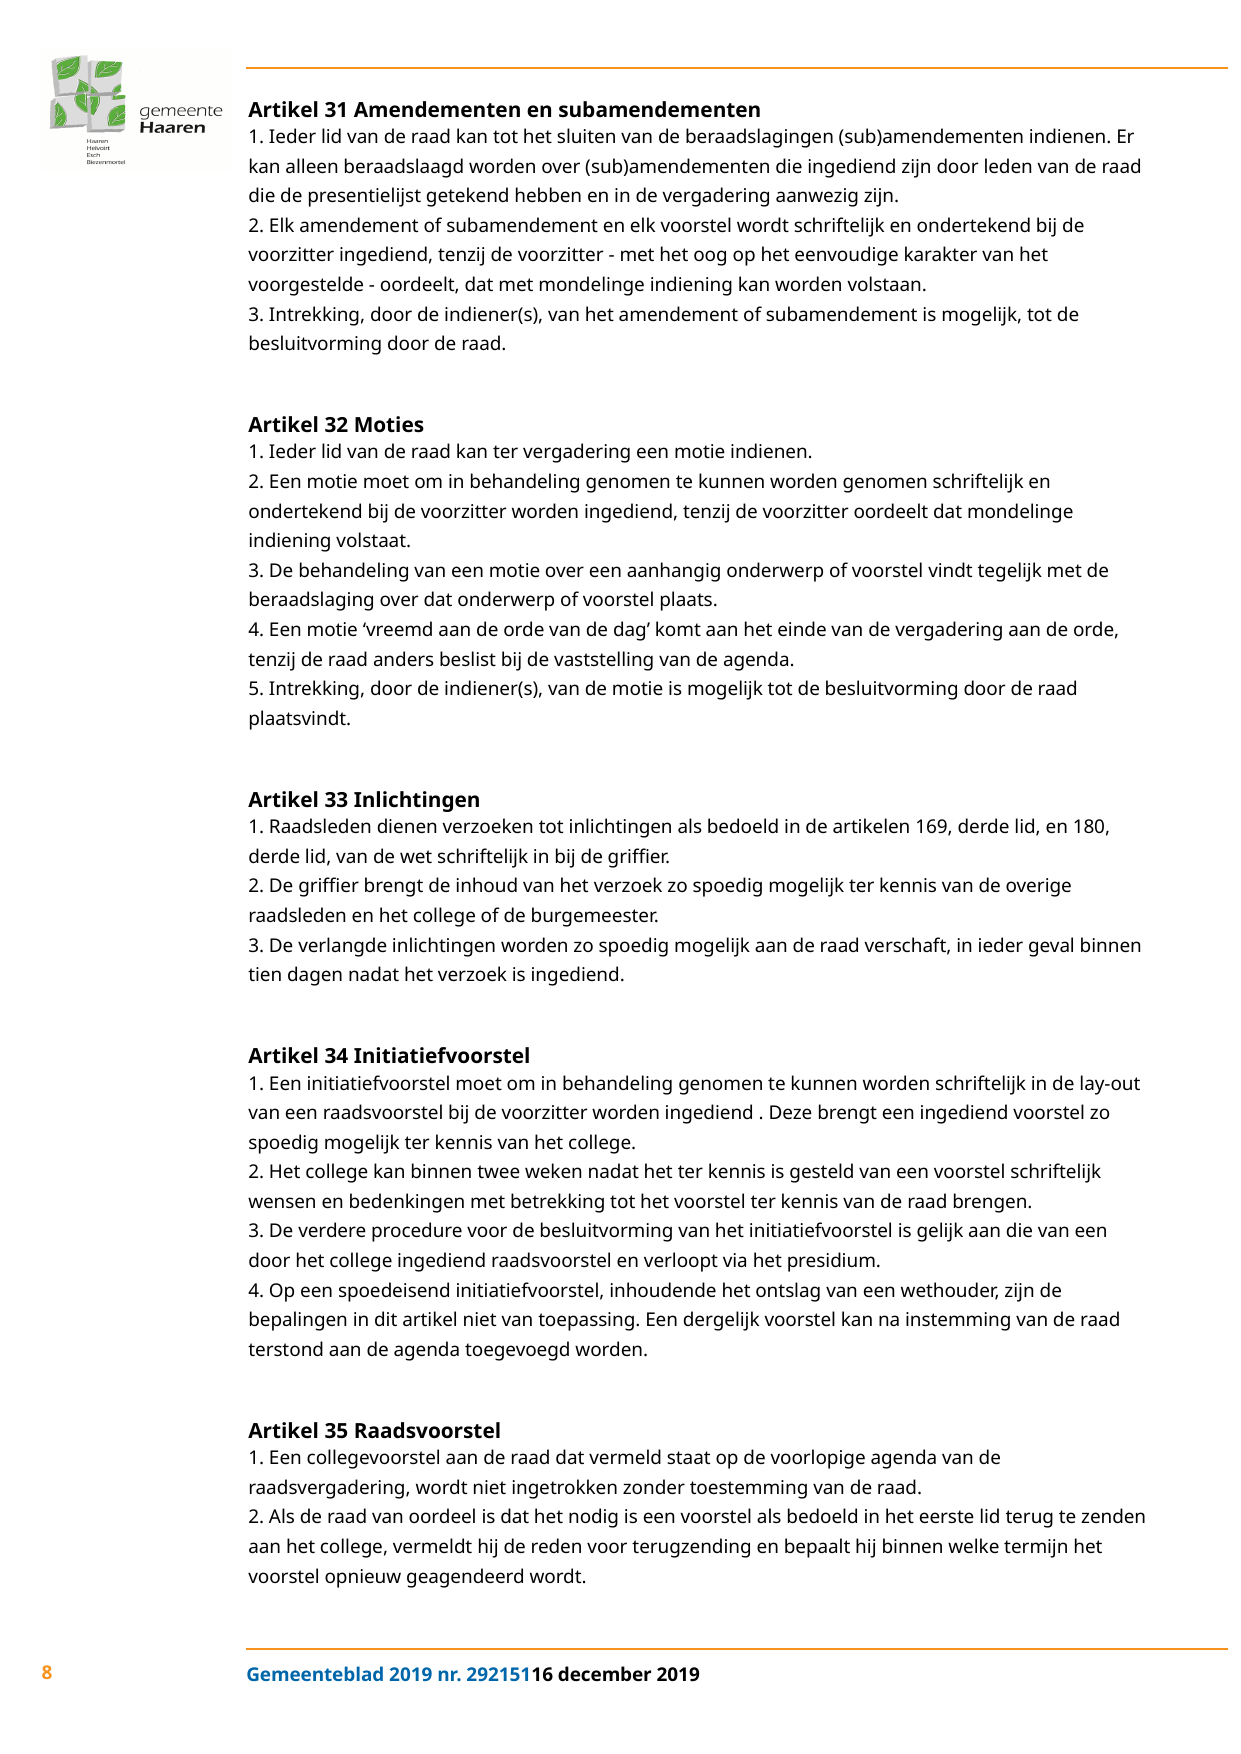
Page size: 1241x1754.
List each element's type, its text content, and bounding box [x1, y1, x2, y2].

text 3. De behandeling van een motie over een aanhangig onderwerp of voorstel vindt tegelijk met de beraadslaging over dat onderwerp of voorstel plaats. [248, 557, 1152, 612]
text 3. Intrekking, door de indiener(s), van het amendement of subamendement is mogelijk, tot de besluitvorming door de raad. [248, 301, 1152, 356]
text 1. Ieder lid van de raad kan tot het sluiten van de beraadslagingen (sub)amendementen indienen. Er kan alleen beraadslaagd worden over (sub)amendementen die ingediend zijn door leden van de raad die de presentielijst getekend hebben en in de vergadering aanwezig zijn. [248, 123, 1152, 208]
text Artikel 33 Inlichtingen [248, 785, 1152, 813]
text 1. Een collegevoorstel aan de raad dat vermeld staat op de voorlopige agenda van de raadsvergadering, wordt niet ingetrokken zonder toestemming van de raad. [248, 1444, 1152, 1500]
text Artikel 31 Amendementen en subamendementen [248, 95, 1152, 123]
text 2. Een motie moet om in behandeling genomen te kunnen worden genomen schriftelijk en ondertekend bij de voorzitter worden ingediend, tenzij de voorzitter oordeelt dat mondelinge indiening volstaat. [248, 468, 1152, 553]
text 1. Ieder lid van de raad kan ter vergadering een motie indienen. [248, 439, 1152, 464]
text 4. Een motie ‘vreemd aan de orde van de dag’ komt aan het einde van de vergadering aan de orde, tenzij de raad anders beslist bij de vaststelling van de agenda. [248, 616, 1152, 672]
text Artikel 34 Initiatiefvoorstel [248, 1041, 1152, 1070]
text 1. Raadsleden dienen verzoeken tot inlichtingen als bedoeld in de artikelen 169, derde lid, en 180, derde lid, van de wet schriftelijk in bij de griffier. [248, 813, 1152, 869]
text 1. Een initiatiefvoorstel moet om in behandeling genomen te kunnen worden schriftelijk in de lay-out van een raadsvoorstel bij de voorzitter worden ingediend . Deze brengt een ingediend voorstel zo spoedig mogelijk ter kennis van het college. [248, 1070, 1152, 1155]
text 2. Elk amendement of subamendement en elk voorstel wordt schriftelijk en ondertekend bij de voorzitter ingediend, tenzij de voorzitter - met het oog op het eenvoudige karakter van het voorgestelde - oordeelt, dat met mondelinge indiening kan worden volstaan. [248, 212, 1152, 297]
picture [41, 47, 231, 172]
text 3. De verdere procedure voor de besluitvorming van het initiatiefvoorstel is gelijk aan die van een door het college ingediend raadsvoorstel en verloopt via het presidium. [248, 1218, 1152, 1273]
text Artikel 35 Raadsvoorstel [248, 1416, 1152, 1444]
text 2. De griffier brengt de inhoud van het verzoek zo spoedig mogelijk ter kennis van de overige raadsleden en het college of de burgemeester. [248, 873, 1152, 928]
text Artikel 32 Moties [248, 410, 1152, 439]
text 5. Intrekking, door de indiener(s), van de motie is mogelijk tot de besluitvorming door de raad plaatsvindt. [248, 675, 1152, 731]
text 3. De verlangde inlichtingen worden zo spoedig mogelijk aan de raad verschaft, in ieder geval binnen tien dagen nadat het verzoek is ingediend. [248, 932, 1152, 987]
text 4. Op een spoedeisend initiatiefvoorstel, inhoudende het ontslag van een wethouder, zijn de bepalingen in dit artikel niet van toepassing. Een dergelijk voorstel kan na instemming van de raad terstond aan de agenda toegevoegd worden. [248, 1277, 1152, 1362]
text 2. Als de raad van oordeel is dat het nodig is een voorstel als bedoeld in het eerste lid terug te zenden aan het college, vermeldt hij de reden voor terugzending en bepaalt hij binnen welke termijn het voorstel opnieuw geagendeerd wordt. [248, 1504, 1152, 1588]
text 2. Het college kan binnen twee weken nadat het ter kennis is gesteld van een voorstel schriftelijk wensen en bedenkingen met betrekking tot het voorstel ter kennis van de raad brengen. [248, 1158, 1152, 1214]
